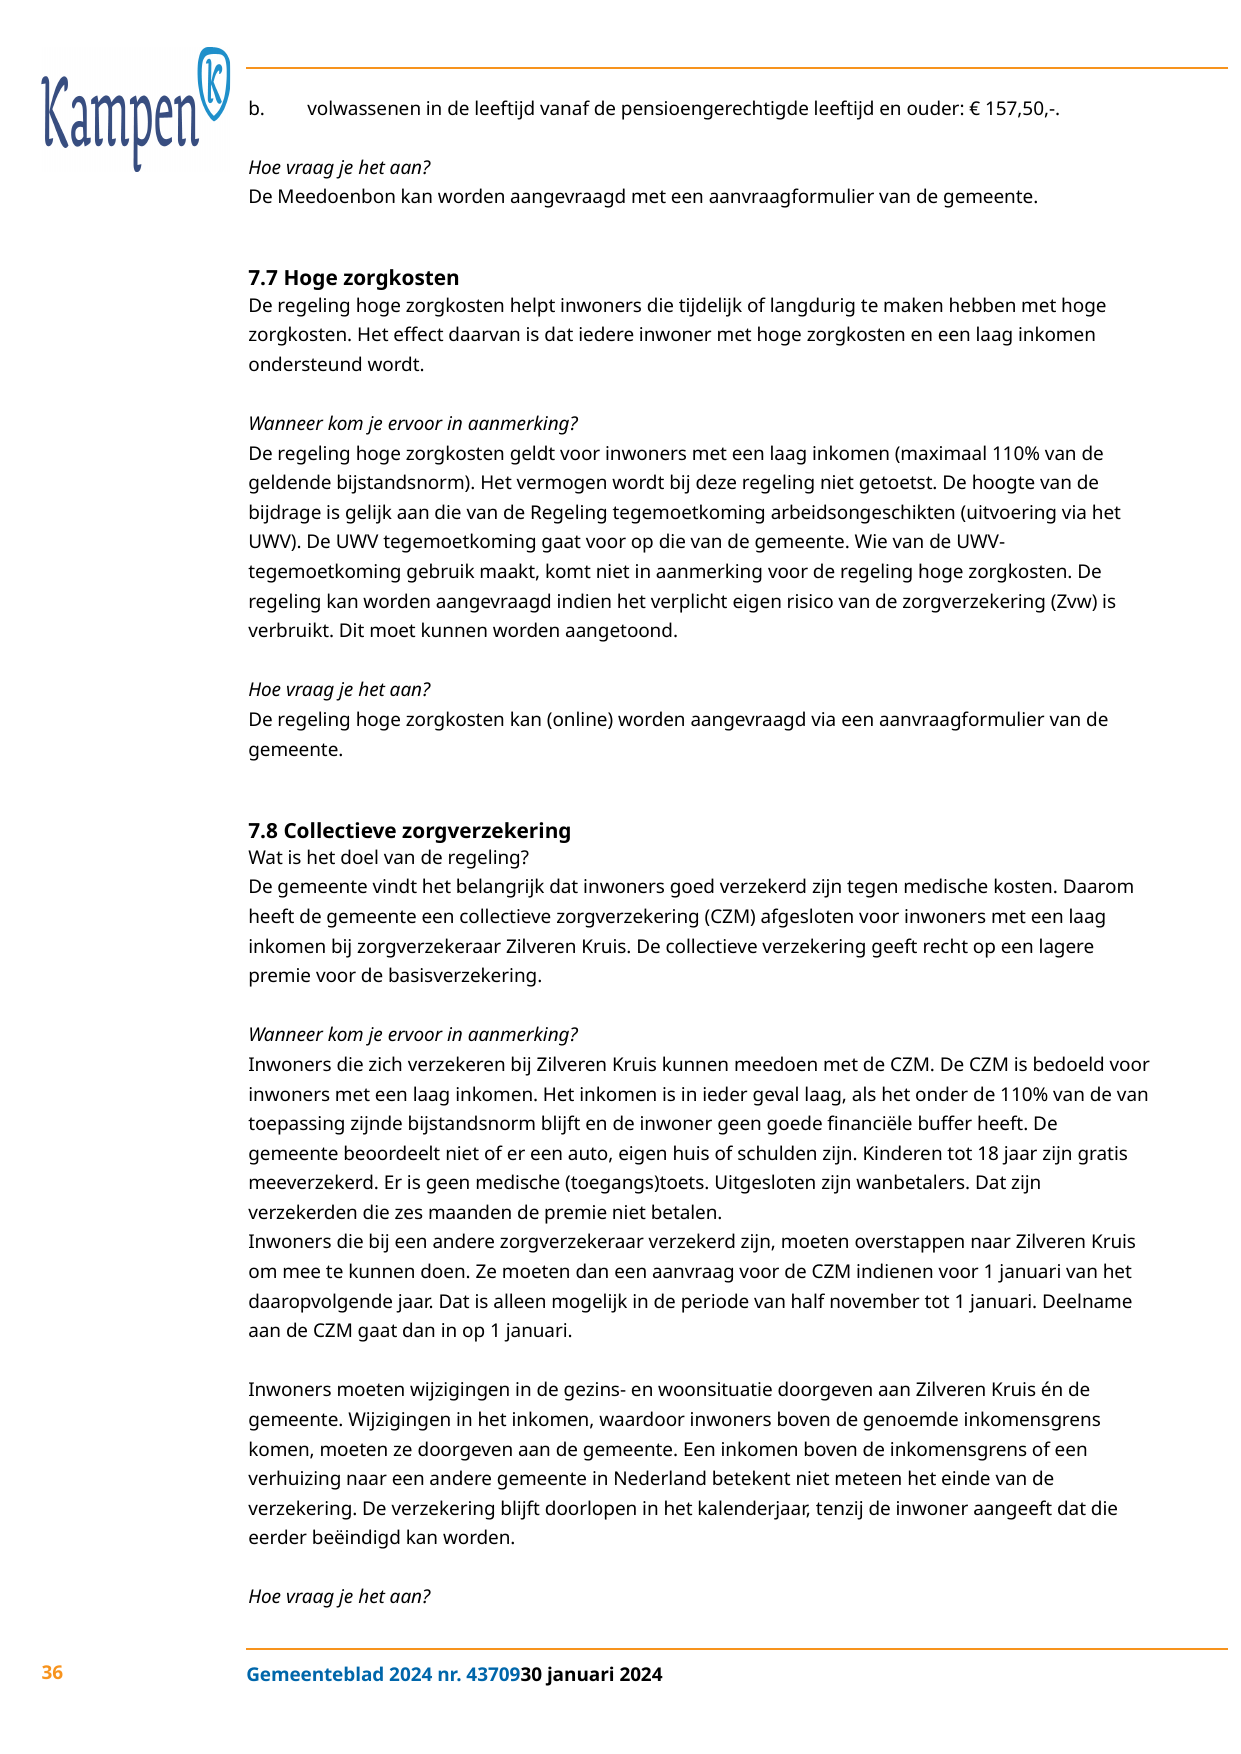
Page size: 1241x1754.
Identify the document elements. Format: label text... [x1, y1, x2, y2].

picture [41, 47, 231, 172]
text De regeling hoge zorgkosten kan (online) worden aangevraagd via een aanvraagformulier van de gemeente. [248, 706, 1152, 761]
text 7.7 Hoge zorgkosten [248, 263, 1152, 292]
text Inwoners die bij een andere zorgverzekeraar verzekerd zijn, moeten overstappen naar Zilveren Kruis om mee te kunnen doen. Ze moeten dan een aanvraag voor de CZM indienen voor 1 januari van het daaropvolgende jaar. Dat is alleen mogelijk in de periode van half november tot 1 januari. Deelname aan de CZM gaat dan in op 1 januari. [248, 1229, 1152, 1343]
list volwassenen in de leeftijd vanaf de pensioengerechtigde leeftijd en ouder: € 157,50,-. [248, 95, 1152, 121]
text Wanneer kom je ervoor in aanmerking? [248, 1022, 1152, 1047]
text Inwoners moeten wijzigingen in de gezins- en woonsituatie doorgeven aan Zilveren Kruis én de gemeente. Wijzigingen in het inkomen, waardoor inwoners boven de genoemde inkomensgrens komen, moeten ze doorgeven aan de gemeente. Een inkomen boven de inkomensgrens of een verhuizing naar een andere gemeente in Nederland betekent niet meteen het einde van de verzekering. De verzekering blijft doorlopen in het kalenderjaar, tenzij de inwoner aangeeft dat die eerder beëindigd kan worden. [248, 1377, 1152, 1550]
text De Meedoenbon kan worden aangevraagd met een aanvraagformulier van de gemeente. [248, 183, 1152, 209]
text Hoe vraag je het aan? [248, 677, 1152, 702]
text 7.8 Collectieve zorgverzekering [248, 816, 1152, 844]
text Hoe vraag je het aan? [248, 154, 1152, 180]
text Wat is het doel van de regeling? [248, 844, 1152, 870]
text Wanneer kom je ervoor in aanmerking? [248, 410, 1152, 436]
text Inwoners die zich verzekeren bij Zilveren Kruis kunnen meedoen met de CZM. De CZM is bedoeld voor inwoners met een laag inkomen. Het inkomen is in ieder geval laag, als het onder de 110% van de van toepassing zijnde bijstandsnorm blijft en de inwoner geen goede financiële buffer heeft. De gemeente beoordeelt niet of er een auto, eigen huis of schulden zijn. Kinderen tot 18 jaar zijn gratis meeverzekerd. Er is geen medische (toegangs)toets. Uitgesloten zijn wanbetalers. Dat zijn verzekerden die zes maanden de premie niet betalen. [248, 1051, 1152, 1225]
text De gemeente vindt het belangrijk dat inwoners goed verzekerd zijn tegen medische kosten. Daarom heeft de gemeente een collectieve zorgverzekering (CZM) afgesloten voor inwoners met een laag inkomen bij zorgverzekeraar Zilveren Kruis. De collectieve verzekering geeft recht op een lagere premie voor de basisverzekering. [248, 874, 1152, 988]
text Hoe vraag je het aan? [248, 1584, 1152, 1609]
text De regeling hoge zorgkosten helpt inwoners die tijdelijk of langdurig te maken hebben met hoge zorgkosten. Het effect daarvan is dat iedere inwoner met hoge zorgkosten en een laag inkomen ondersteund wordt. [248, 292, 1152, 377]
text De regeling hoge zorgkosten geldt voor inwoners met een laag inkomen (maximaal 110% van de geldende bijstandsnorm). Het vermogen wordt bij deze regeling niet getoetst. De hoogte van de bijdrage is gelijk aan die van de Regeling tegemoetkoming arbeidsongeschikten (uitvoering via het UWV). De UWV tegemoetkoming gaat voor op die van de gemeente. Wie van de UWV-tegemoetkoming gebruik maakt, komt niet in aanmerking voor de regeling hoge zorgkosten. De regeling kan worden aangevraagd indien het verplicht eigen risico van de zorgverzekering (Zvw) is verbruikt. Dit moet kunnen worden aangetoond. [248, 440, 1152, 643]
